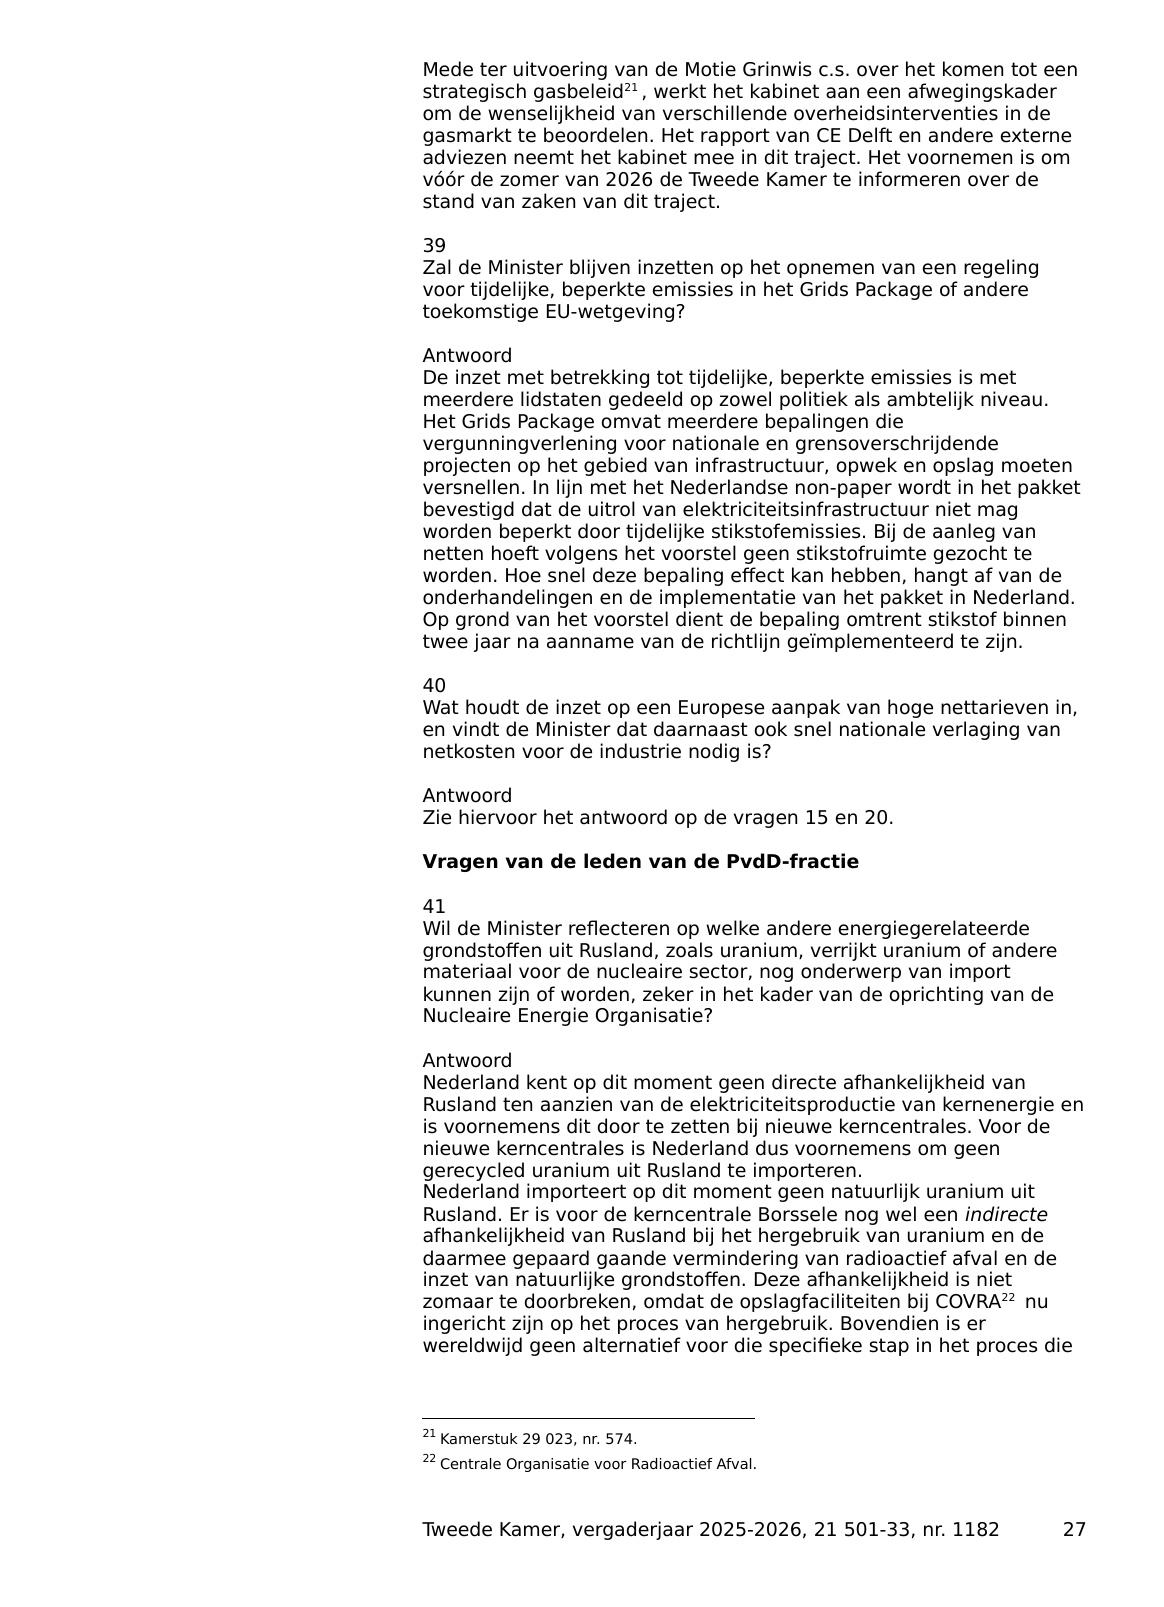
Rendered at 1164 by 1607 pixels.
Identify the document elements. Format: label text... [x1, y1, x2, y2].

text 39 [422, 235, 1087, 257]
text Wil de Minister reflecteren op welke andere energiegerelateerde grondstoffen uit Rusland, zoals uranium, verrijkt uranium of andere materiaal voor de nucleaire sector, nog onderwerp van import kunnen zijn of worden, zeker in het kader van de oprichting van de Nucleaire Energie Organisatie? [422, 917, 1087, 1027]
text Centrale Organisatie voor Radioactief Afval. [422, 1452, 1087, 1474]
text 41 [422, 896, 1087, 917]
text Nederland importeert op dit moment geen natuurlijk uranium uit Rusland. Er is voor de kerncentrale Borssele nog wel een indirecte afhankelijkheid van Rusland bij het hergebruik van uranium en de daarmee gepaard gaande vermindering van radioactief afval en de inzet van natuurlijke grondstoffen. Deze afhankelijkheid is niet zomaar te doorbreken, omdat de opslagfaciliteiten bij COVRA nu ingericht zijn op het proces van hergebruik. Bovendien is er wereldwijd geen alternatief voor die specifieke stap in het proces die [422, 1181, 1087, 1357]
text 40 [422, 675, 1087, 697]
text Antwoord [422, 785, 1087, 807]
text Zie hiervoor het antwoord op de vragen 15 en 20. [422, 807, 1087, 829]
text Antwoord [422, 345, 1087, 367]
text Wat houdt de inzet op een Europese aanpak van hoge nettarieven in, en vindt de Minister dat daarnaast ook snel nationale verlaging van netkosten voor de industrie nodig is? [422, 697, 1087, 763]
text Mede ter uitvoering van de Motie Grinwis c.s. over het komen tot een strategisch gasbeleid, werkt het kabinet aan een afwegingskader om de wenselijkheid van verschillende overheidsinterventies in de gasmarkt te beoordelen. Het rapport van CE Delft en andere externe adviezen neemt het kabinet mee in dit traject. Het voornemen is om vóór de zomer van 2026 de Tweede Kamer te informeren over de stand van zaken van dit traject. [422, 59, 1087, 213]
subtitle Vragen van de leden van de PvdD-fractie [422, 851, 1087, 873]
text Nederland kent op dit moment geen directe afhankelijkheid van Rusland ten aanzien van de elektriciteitsproductie van kernenergie en is voornemens dit door te zetten bij nieuwe kerncentrales. Voor de nieuwe kerncentrales is Nederland dus voornemens om geen gerecycled uranium uit Rusland te importeren. [422, 1072, 1087, 1181]
text Kamerstuk 29 023, nr. 574. [422, 1427, 1087, 1449]
text Antwoord [422, 1049, 1087, 1072]
text Zal de Minister blijven inzetten op het opnemen van een regeling voor tijdelijke, beperkte emissies in het Grids Package of andere toekomstige EU-wetgeving? [422, 257, 1087, 323]
text De inzet met betrekking tot tijdelijke, beperkte emissies is met meerdere lidstaten gedeeld op zowel politiek als ambtelijk niveau. Het Grids Package omvat meerdere bepalingen die vergunningverlening voor nationale en grensoverschrijdende projecten op het gebied van infrastructuur, opwek en opslag moeten versnellen. In lijn met het Nederlandse non-paper wordt in het pakket bevestigd dat de uitrol van elektriciteitsinfrastructuur niet mag worden beperkt door tijdelijke stikstofemissies. Bij de aanleg van netten hoeft volgens het voorstel geen stikstofruimte gezocht te worden. Hoe snel deze bepaling effect kan hebben, hangt af van de onderhandelingen en de implementatie van het pakket in Nederland. Op grond van het voorstel dient de bepaling omtrent stikstof binnen twee jaar na aanname van de richtlijn geïmplementeerd te zijn. [422, 367, 1087, 653]
